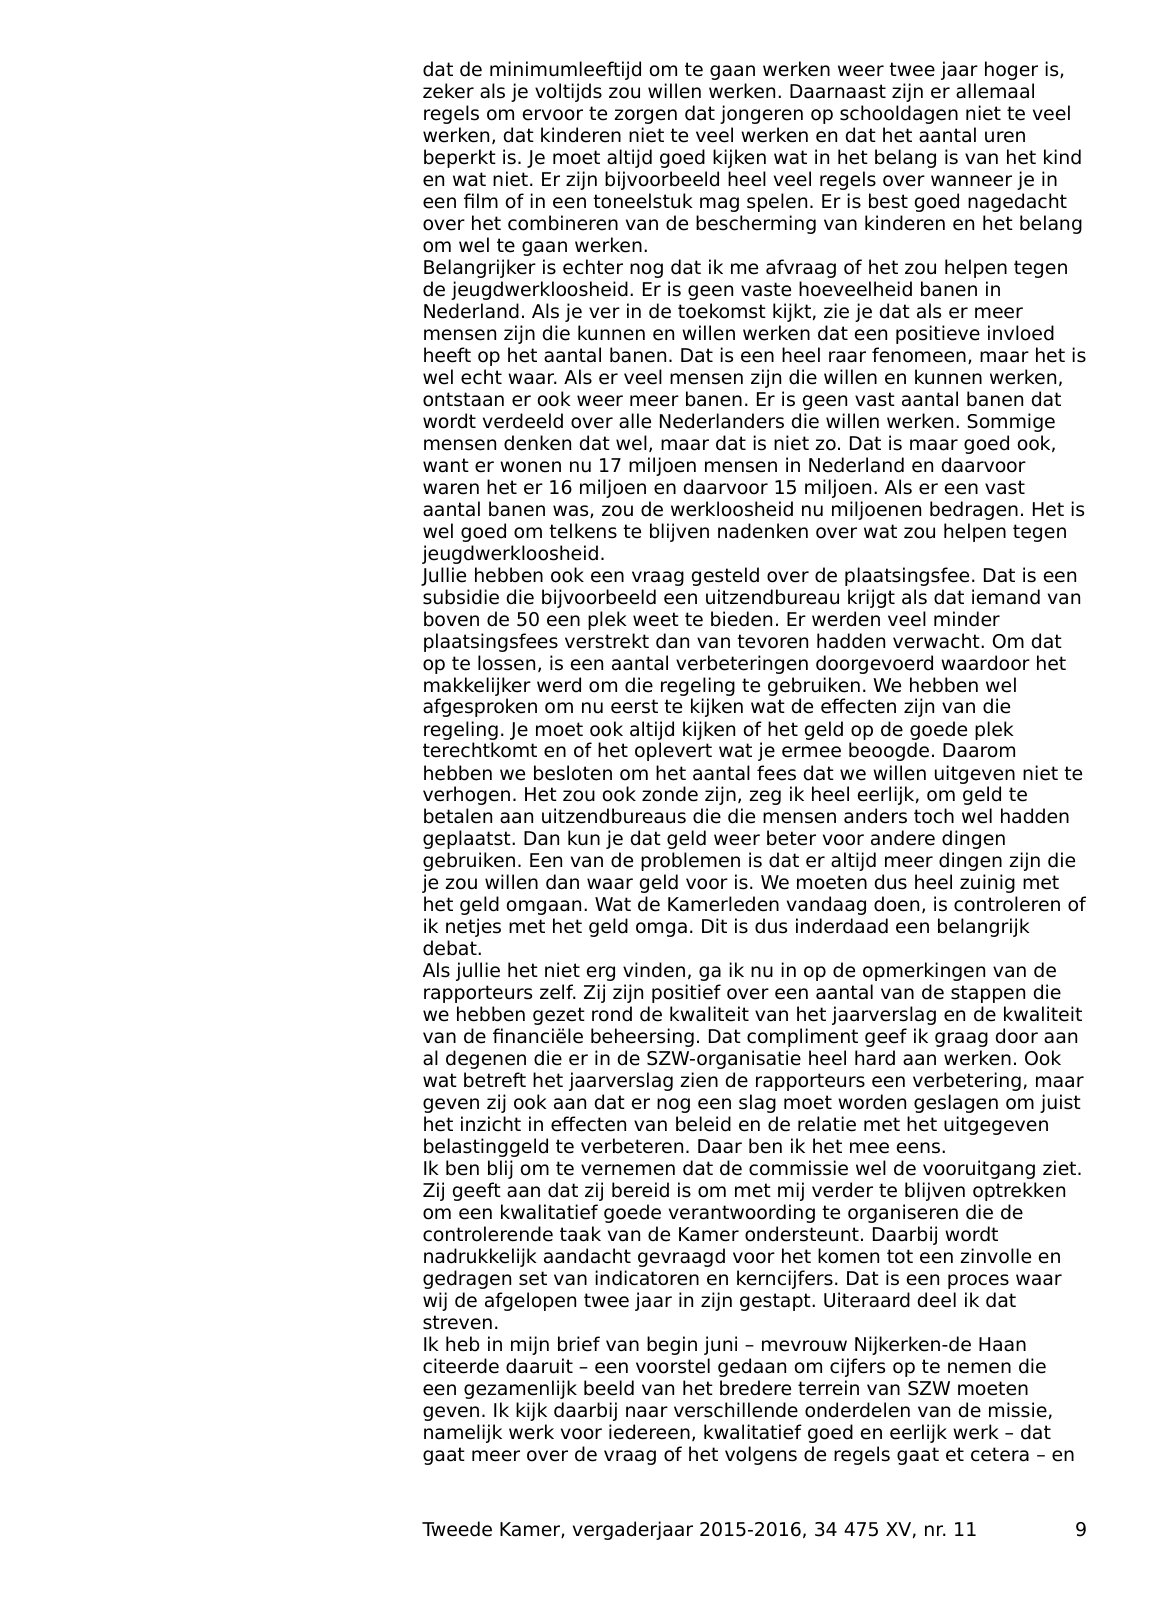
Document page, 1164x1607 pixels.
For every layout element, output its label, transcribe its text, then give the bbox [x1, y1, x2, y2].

text Belangrijker is echter nog dat ik me afvraag of het zou helpen tegen de jeugdwerkloosheid. Er is geen vaste hoeveelheid banen in Nederland. Als je ver in de toekomst kijkt, zie je dat als er meer mensen zijn die kunnen en willen werken dat een positieve invloed heeft op het aantal banen. Dat is een heel raar fenomeen, maar het is wel echt waar. Als er veel mensen zijn die willen en kunnen werken, ontstaan er ook weer meer banen. Er is geen vast aantal banen dat wordt verdeeld over alle Nederlanders die willen werken. Sommige mensen denken dat wel, maar dat is niet zo. Dat is maar goed ook, want er wonen nu 17 miljoen mensen in Nederland en daarvoor waren het er 16 miljoen en daarvoor 15 miljoen. Als er een vast aantal banen was, zou de werkloosheid nu miljoenen bedragen. Het is wel goed om telkens te blijven nadenken over wat zou helpen tegen jeugdwerkloosheid. [422, 257, 1087, 564]
text Jullie hebben ook een vraag gesteld over de plaatsingsfee. Dat is een subsidie die bijvoorbeeld een uitzendbureau krijgt als dat iemand van boven de 50 een plek weet te bieden. Er werden veel minder plaatsingsfees verstrekt dan van tevoren hadden verwacht. Om dat op te lossen, is een aantal verbeteringen doorgevoerd waardoor het makkelijker werd om die regeling te gebruiken. We hebben wel afgesproken om nu eerst te kijken wat de effecten zijn van die regeling. Je moet ook altijd kijken of het geld op de goede plek terechtkomt en of het oplevert wat je ermee beoogde. Daarom hebben we besloten om het aantal fees dat we willen uitgeven niet te verhogen. Het zou ook zonde zijn, zeg ik heel eerlijk, om geld te betalen aan uitzendbureaus die die mensen anders toch wel hadden geplaatst. Dan kun je dat geld weer beter voor andere dingen gebruiken. Een van de problemen is dat er altijd meer dingen zijn die je zou willen dan waar geld voor is. We moeten dus heel zuinig met het geld omgaan. Wat de Kamerleden vandaag doen, is controleren of ik netjes met het geld omga. Dit is dus inderdaad een belangrijk debat. [422, 564, 1087, 960]
text Als jullie het niet erg vinden, ga ik nu in op de opmerkingen van de rapporteurs zelf. Zij zijn positief over een aantal van de stappen die we hebben gezet rond de kwaliteit van het jaarverslag en de kwaliteit van de financiële beheersing. Dat compliment geef ik graag door aan al degenen die er in de SZW-organisatie heel hard aan werken. Ook wat betreft het jaarverslag zien de rapporteurs een verbetering, maar geven zij ook aan dat er nog een slag moet worden geslagen om juist het inzicht in effecten van beleid en de relatie met het uitgegeven belastinggeld te verbeteren. Daar ben ik het mee eens. [422, 960, 1087, 1158]
text Ik heb in mijn brief van begin juni – mevrouw Nijkerken-de Haan citeerde daaruit – een voorstel gedaan om cijfers op te nemen die een gezamenlijk beeld van het bredere terrein van SZW moeten geven. Ik kijk daarbij naar verschillende onderdelen van de missie, namelijk werk voor iedereen, kwalitatief goed en eerlijk werk – dat gaat meer over de vraag of het volgens de regels gaat et cetera – en [422, 1334, 1087, 1466]
text Ik ben blij om te vernemen dat de commissie wel de vooruitgang ziet. Zij geeft aan dat zij bereid is om met mij verder te blijven optrekken om een kwalitatief goede verantwoording te organiseren die de controlerende taak van de Kamer ondersteunt. Daarbij wordt nadrukkelijk aandacht gevraagd voor het komen tot een zinvolle en gedragen set van indicatoren en kerncijfers. Dat is een proces waar wij de afgelopen twee jaar in zijn gestapt. Uiteraard deel ik dat streven. [422, 1158, 1087, 1334]
text dat de minimumleeftijd om te gaan werken weer twee jaar hoger is, zeker als je voltijds zou willen werken. Daarnaast zijn er allemaal regels om ervoor te zorgen dat jongeren op schooldagen niet te veel werken, dat kinderen niet te veel werken en dat het aantal uren beperkt is. Je moet altijd goed kijken wat in het belang is van het kind en wat niet. Er zijn bijvoorbeeld heel veel regels over wanneer je in een film of in een toneelstuk mag spelen. Er is best goed nagedacht over het combineren van de bescherming van kinderen en het belang om wel te gaan werken. [422, 59, 1087, 257]
